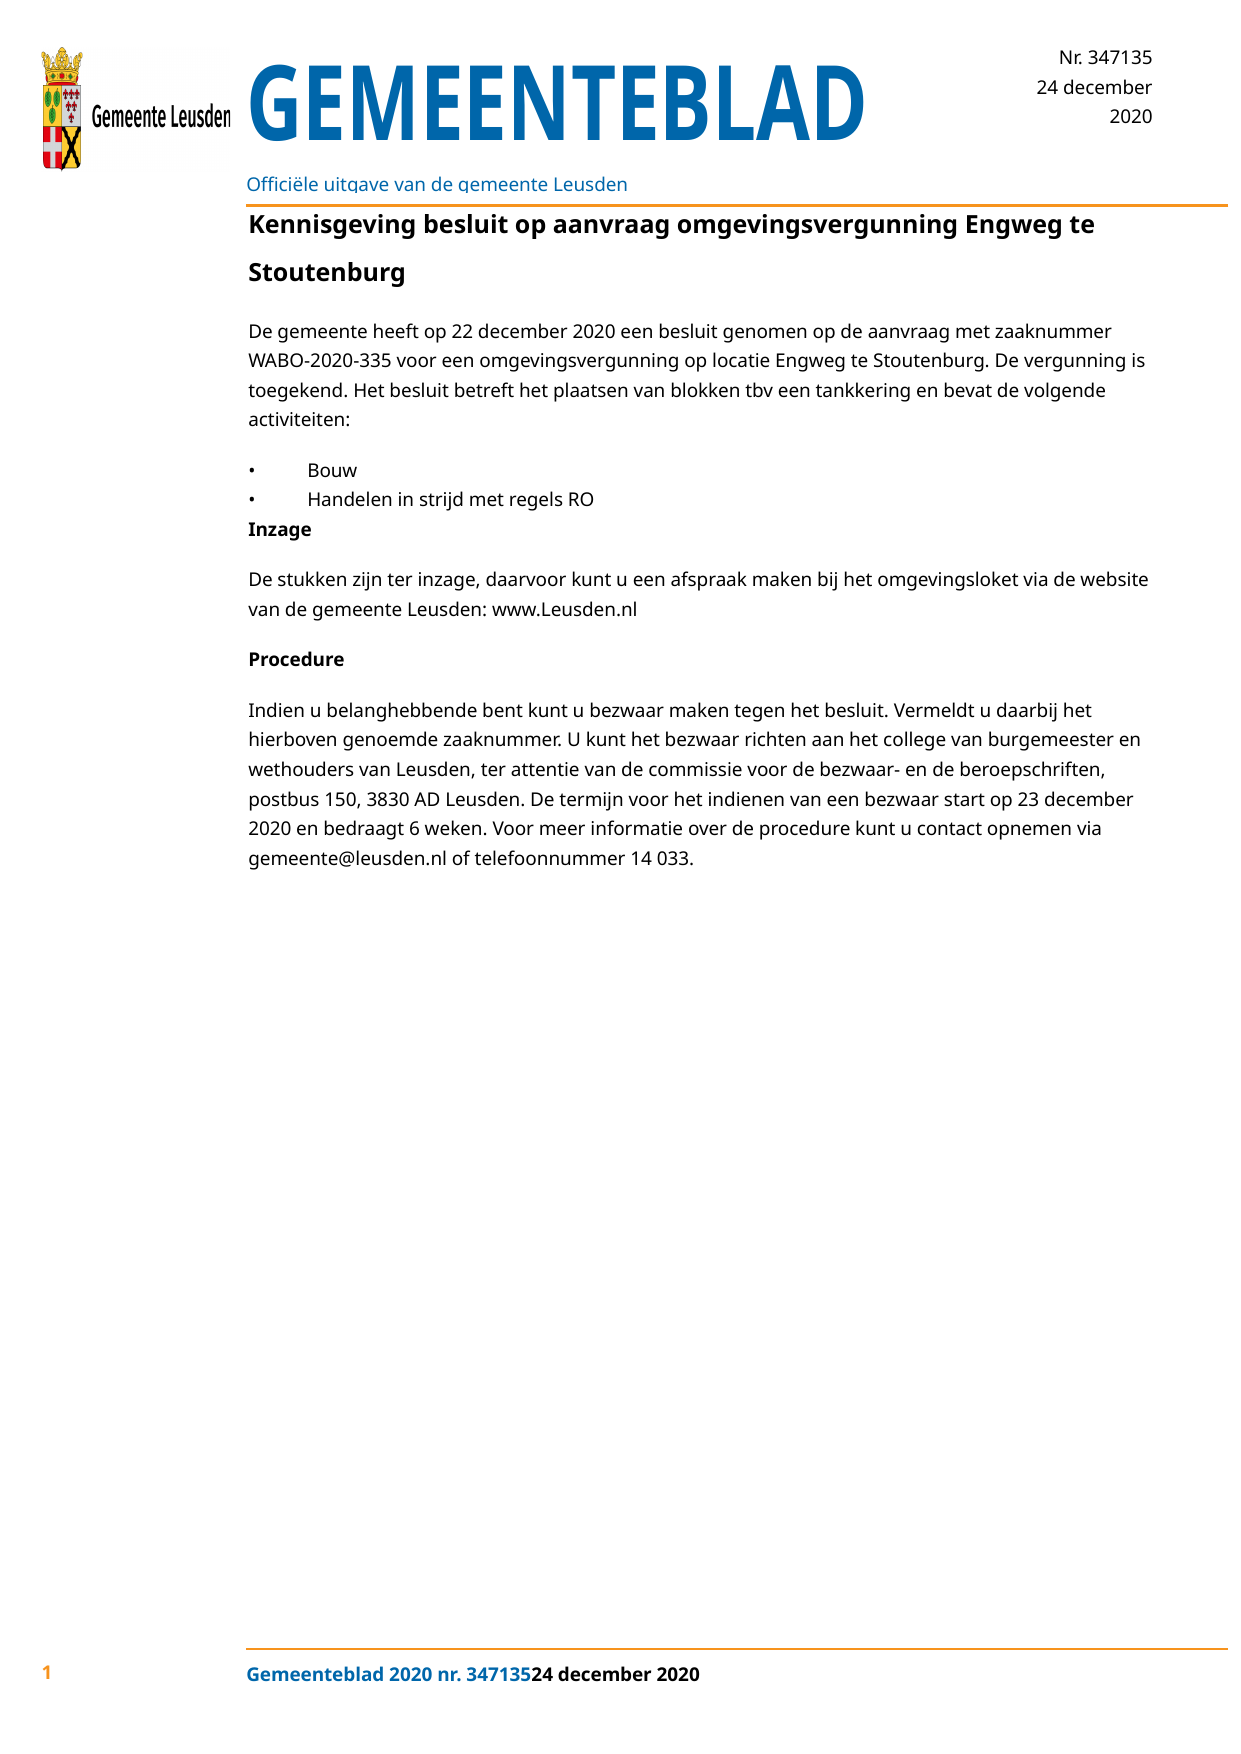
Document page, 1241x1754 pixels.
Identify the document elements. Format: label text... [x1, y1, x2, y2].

list Handelen in strijd met regels RO [248, 487, 1152, 512]
text Inzage [248, 516, 1152, 542]
text Kennisgeving besluit op aanvraag omgevingsvergunning Engweg te Stoutenburg [248, 207, 1152, 288]
text Procedure [248, 647, 1152, 672]
text De stukken zijn ter inzage, daarvoor kunt u een afspraak maken bij het omgevingsloket via de website van de gemeente Leusden: www.Leusden.nl [248, 567, 1152, 622]
list Bouw [248, 457, 1152, 483]
picture [41, 47, 231, 172]
text De gemeente heeft op 22 december 2020 een besluit genomen op de aanvraag met zaaknummer WABO-2020-335 voor een omgevingsvergunning op locatie Engweg te Stoutenburg. De vergunning is toegekend. Het besluit betreft het plaatsen van blokken tbv een tankkering en bevat de volgende activiteiten: [248, 318, 1152, 432]
text Indien u belanghebbende bent kunt u bezwaar maken tegen het besluit. Vermeldt u daarbij het hierboven genoemde zaaknummer. U kunt het bezwaar richten aan het college van burgemeester en wethouders van Leusden, ter attentie van de commissie voor de bezwaar- en de beroepschriften, postbus 150, 3830 AD Leusden. De termijn voor het indienen van een bezwaar start op 23 december 2020 en bedraagt 6 weken. Voor meer informatie over de procedure kunt u contact opnemen via gemeente@leusden.nl of telefoonnummer 14 033. [248, 697, 1152, 871]
